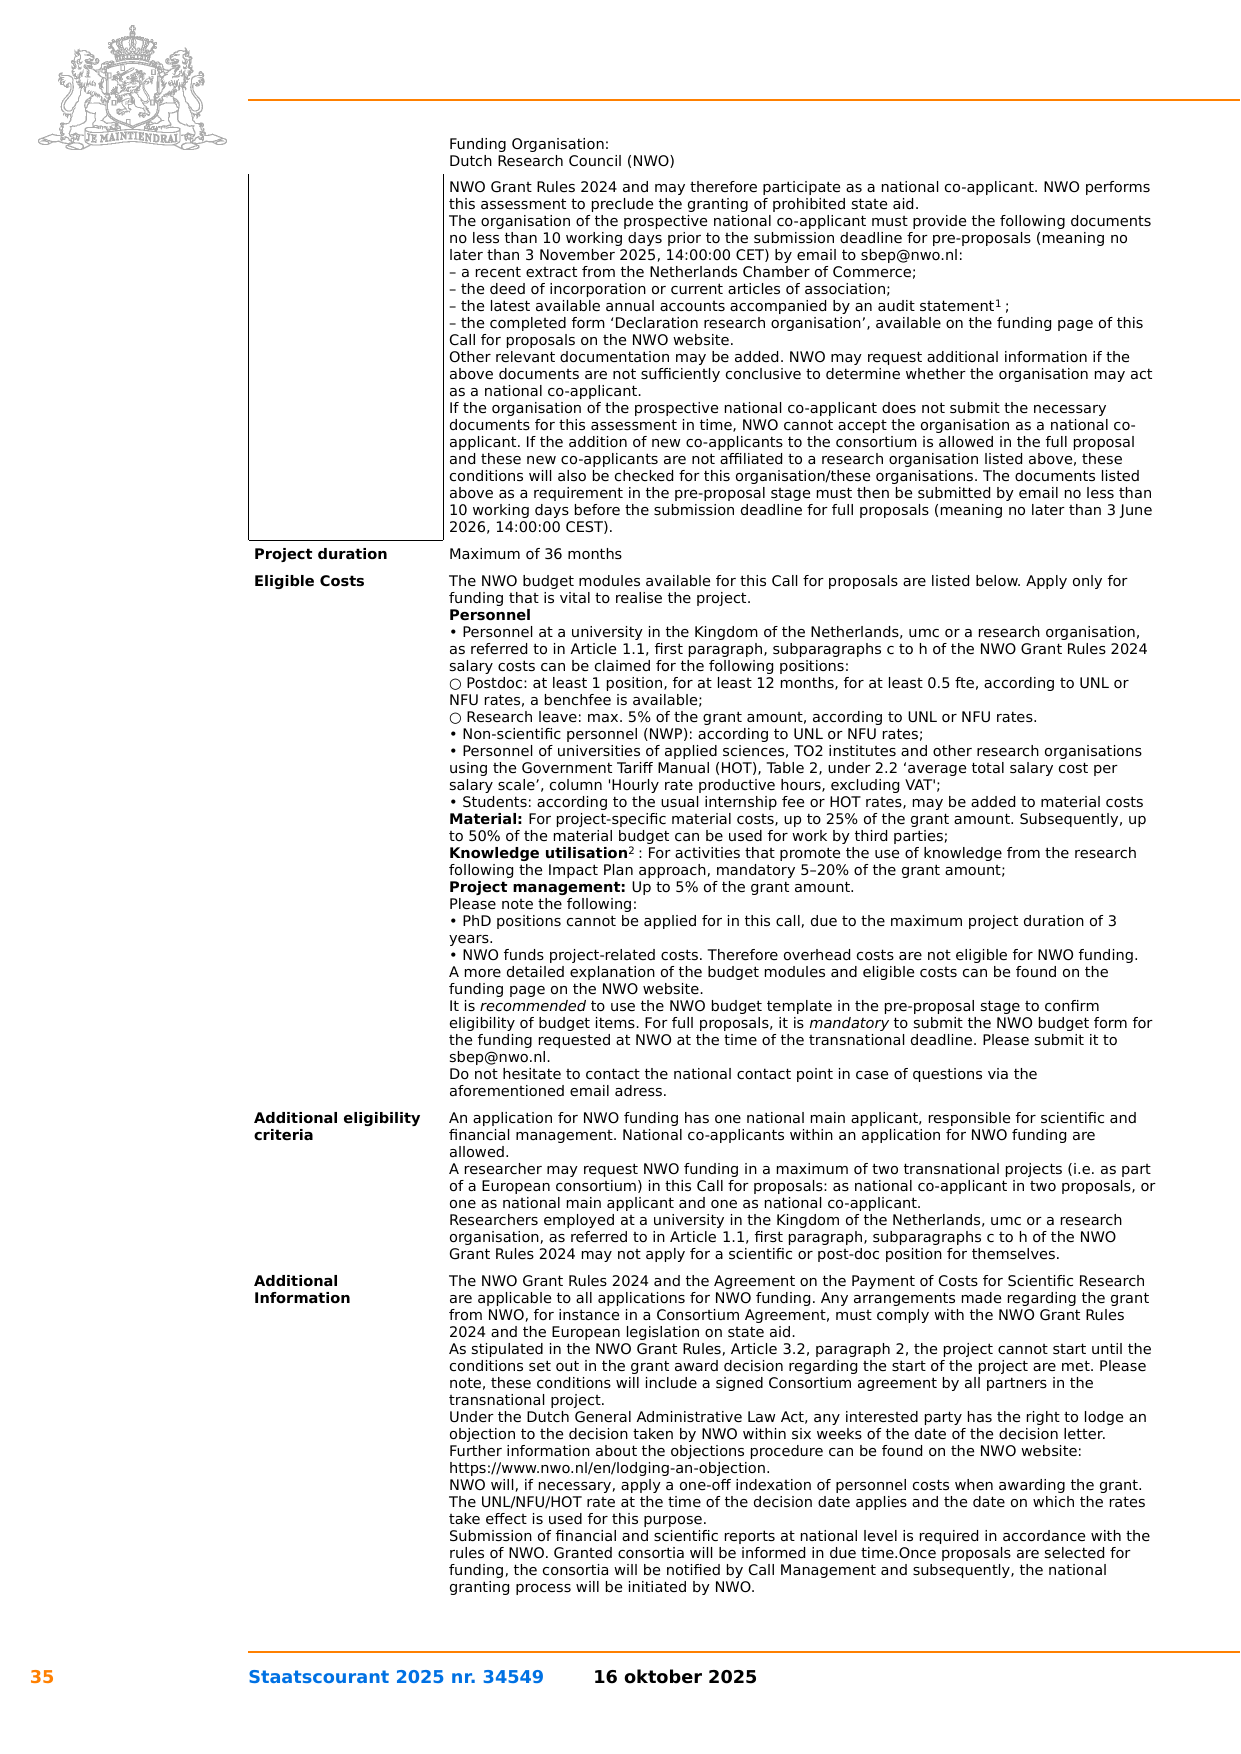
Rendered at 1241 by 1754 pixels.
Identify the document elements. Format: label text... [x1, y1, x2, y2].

table_header Funding Organisation: Dutch Research Council (NWO) [444, 131, 793, 174]
table_cell Maximum of 36 months [444, 541, 1163, 568]
table_cell The NWO budget modules available for this Call for proposals are listed below. Apply only for funding that is vital to realise the project. Personnel • Personnel at a university in the Kingdom of the Netherlands, umc or a research organisation, as referred to in Article 1.1, first paragraph, subparagraphs c to h of the NWO Grant Rules 2024 salary costs can be claimed for the following positions: ○ Postdoc: at least 1 position, for at least 12 months, for at least 0.5 fte, according to UNL or NFU rates, a benchfee is available; ○ Research leave: max. 5% of the grant amount, according to UNL or NFU rates. • Non-scientific personnel (NWP): according to UNL or NFU rates; • Personnel of universities of applied sciences, TO2 institutes and other research organisations using the Government Tariff Manual (HOT), Table 2, under 2.2 ‘average total salary cost per salary scale’, column 'Hourly rate productive hours, excluding VAT'; • Students: according to the usual internship fee or HOT rates, may be added to material costs Material: For project-specific material costs, up to 25% of the grant amount. Subsequently, up to 50% of the material budget can be used for work by third parties; Knowledge utilisation2: For activities that promote the use of knowledge from the research following the Impact Plan approach, mandatory 5–20% of the grant amount; Project management: Up to 5% of the grant amount. Please note the following: • PhD positions cannot be applied for in this call, due to the maximum project duration of 3 years. • NWO funds project-related costs. Therefore overhead costs are not eligible for NWO funding. A more detailed explanation of the budget modules and eligible costs can be found on the funding page on the NWO website. It is recommended to use the NWO budget template in the pre-proposal stage to confirm eligibility of budget items. For full proposals, it is mandatory to submit the NWO budget form for the funding requested at NWO at the time of the transnational deadline. Please submit it to sbep@nwo.nl. Do not hesitate to contact the national contact point in case of questions via the aforementioned email adress. [444, 569, 1163, 1104]
table_header [249, 131, 443, 174]
table_cell An application for NWO funding has one national main applicant, responsible for scientific and financial management. National co-applicants within an application for NWO funding are allowed. A researcher may request NWO funding in a maximum of two transnational projects (i.e. as part of a European consortium) in this Call for proposals: as national co-applicant in two proposals, or one as national main applicant and one as national co-applicant. Researchers employed at a university in the Kingdom of the Netherlands, umc or a research organisation, as referred to in Article 1.1, first paragraph, subparagraphs c to h of the NWO Grant Rules 2024 may not apply for a scientific or post-doc position for themselves. [444, 1105, 1163, 1268]
table_cell The NWO Grant Rules 2024 and the Agreement on the Payment of Costs for Scientific Research are applicable to all applications for NWO funding. Any arrangements made regarding the grant from NWO, for instance in a Consortium Agreement, must comply with the NWO Grant Rules 2024 and the European legislation on state aid. As stipulated in the NWO Grant Rules, Article 3.2, paragraph 2, the project cannot start until the conditions set out in the grant award decision regarding the start of the project are met. Please note, these conditions will include a signed Consortium agreement by all partners in the transnational project. Under the Dutch General Administrative Law Act, any interested party has the right to lodge an objection to the decision taken by NWO within six weeks of the date of the decision letter. Further information about the objections procedure can be found on the NWO website: https://www.nwo.nl/en/lodging-an-objection. NWO will, if necessary, apply a one-off indexation of personnel costs when awarding the grant. The UNL/NFU/HOT rate at the time of the decision date applies and the date on which the rates take effect is used for this purpose. Submission of financial and scientific reports at national level is required in accordance with the rules of NWO. Granted consortia will be informed in due time.Once proposals are selected for funding, the consortia will be notified by Call Management and subsequently, the national granting process will be initiated by NWO. [444, 1269, 1163, 1601]
table_cell Project duration [249, 541, 443, 568]
picture [38, 25, 227, 150]
table_header [794, 131, 1163, 174]
table_cell Eligible Costs [249, 569, 443, 1104]
table_cell NWO Grant Rules 2024 and may therefore participate as a national co-applicant. NWO performs this assessment to preclude the granting of prohibited state aid. The organisation of the prospective national co-applicant must provide the following documents no less than 10 working days prior to the submission deadline for pre-proposals (meaning no later than 3 November 2025, 14:00:00 CET) by email to sbep@nwo.nl: – a recent extract from the Netherlands Chamber of Commerce; – the deed of incorporation or current articles of association; – the latest available annual accounts accompanied by an audit statement1; – the completed form ‘Declaration research organisation’, available on the funding page of this Call for proposals on the NWO website. Other relevant documentation may be added. NWO may request additional information if the above documents are not sufficiently conclusive to determine whether the organisation may act as a national co-applicant. If the organisation of the prospective national co-applicant does not submit the necessary documents for this assessment in time, NWO cannot accept the organisation as a national co-applicant. If the addition of new co-applicants to the consortium is allowed in the full proposal and these new co-applicants are not affiliated to a research organisation listed above, these conditions will also be checked for this organisation/these organisations. The documents listed above as a requirement in the pre-proposal stage must then be submitted by email no less than 10 working days before the submission deadline for full proposals (meaning no later than 3 June 2026, 14:00:00 CEST). [444, 175, 1163, 540]
table_cell Additional eligibility criteria [249, 1105, 443, 1268]
table_cell [249, 175, 443, 540]
table_cell Additional Information [249, 1269, 443, 1601]
